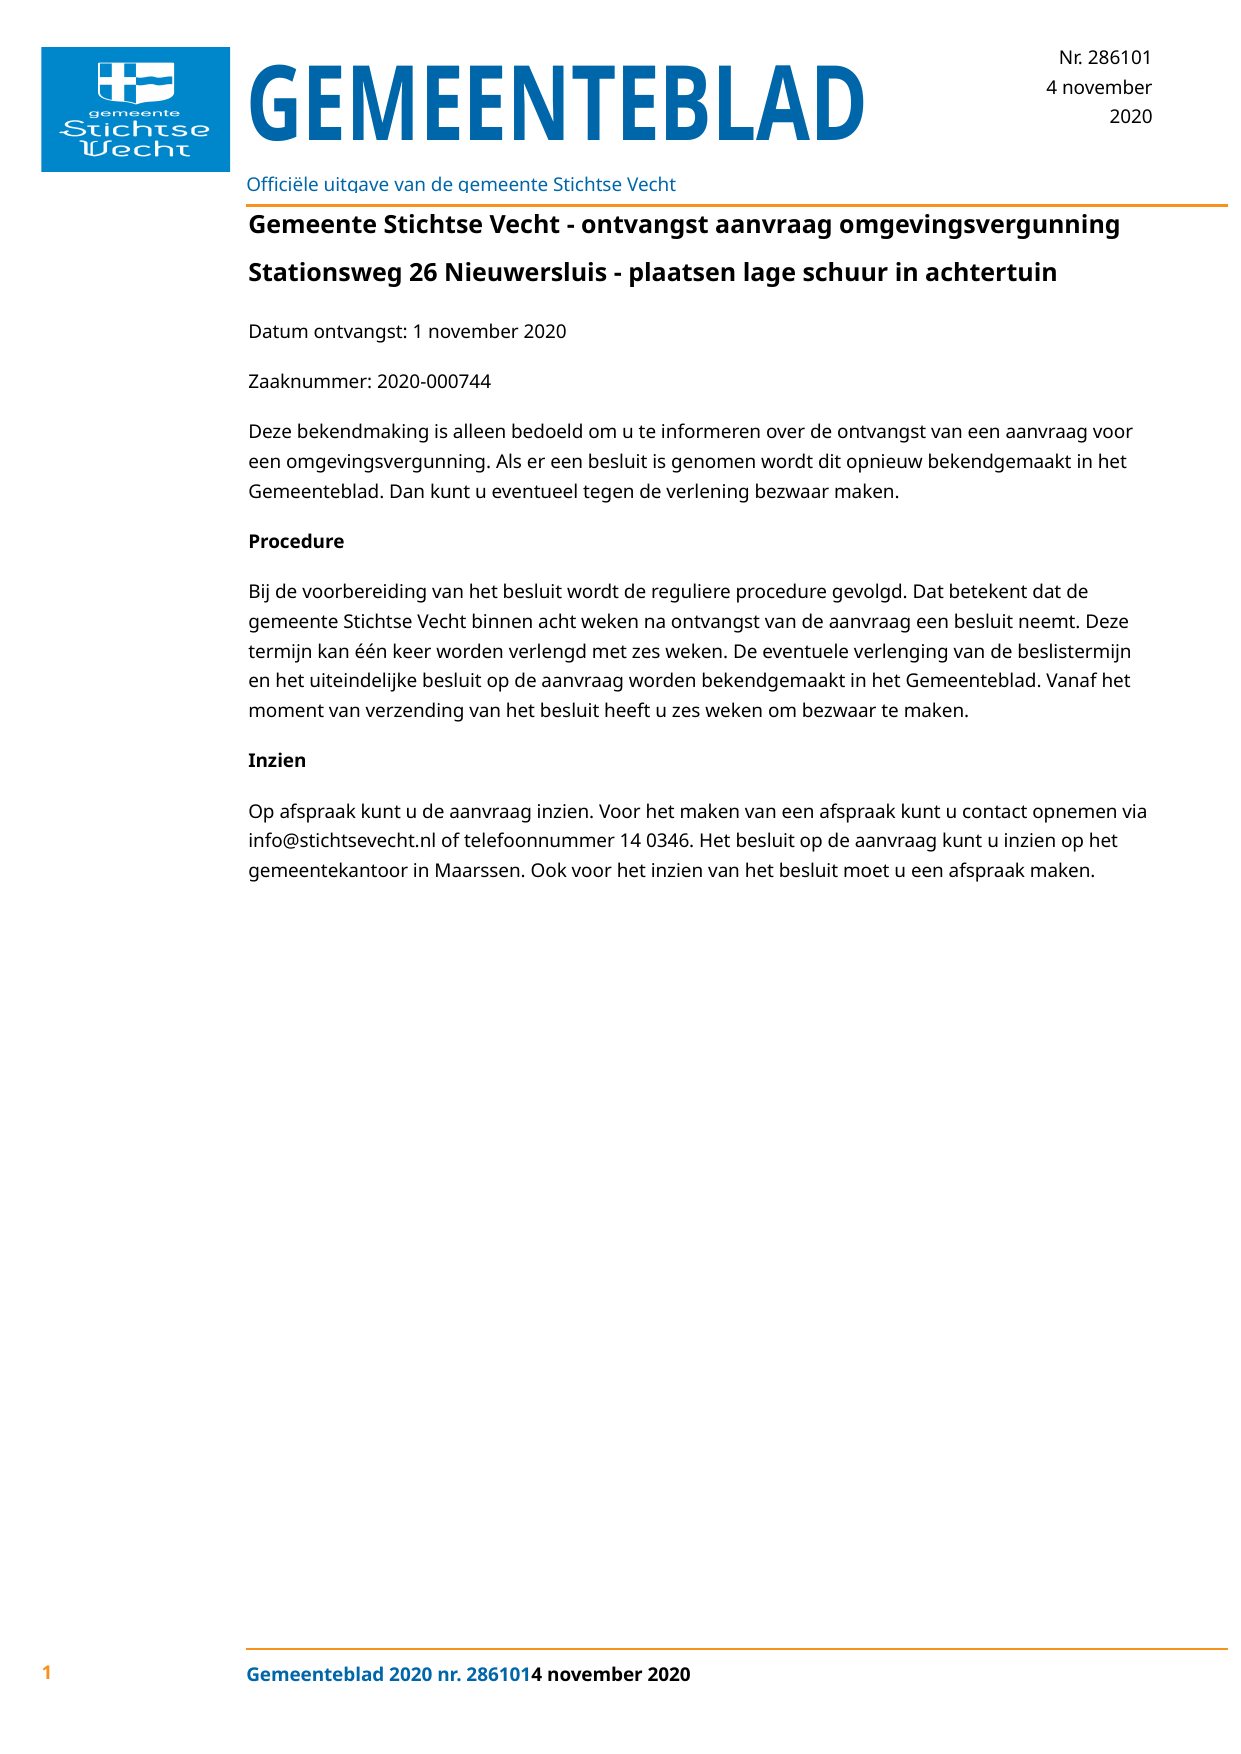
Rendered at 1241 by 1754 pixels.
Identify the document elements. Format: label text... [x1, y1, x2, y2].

picture [99, 63, 135, 101]
text Zaaknummer: 2020-000744 [248, 368, 1152, 394]
text Datum ontvangst: 1 november 2020 [248, 318, 1152, 344]
text Inzien [248, 747, 1152, 773]
text Bij de voorbereiding van het besluit wordt de reguliere procedure gevolgd. Dat betekent dat de gemeente Stichtse Vecht binnen acht weken na ontvangst van de aanvraag een besluit neemt. Deze termijn kan één keer worden verlengd met zes weken. De eventuele verlenging van de beslistermijn en het uiteindelijke besluit op de aanvraag worden bekendgemaakt in het Gemeenteblad. Vanaf het moment van verzending van het besluit heeft u zes weken om bezwaar te maken. [248, 579, 1152, 723]
text Gemeente Stichtse Vecht - ontvangst aanvraag omgevingsvergunning Stationsweg 26 Nieuwersluis - plaatsen lage schuur in achtertuin [248, 207, 1152, 288]
text Procedure [248, 528, 1152, 554]
text Op afspraak kunt u de aanvraag inzien. Voor het maken van een afspraak kunt u contact opnemen via info@stichtsevecht.nl of telefoonnummer 14 0346. Het besluit op de aanvraag kunt u inzien op het gemeentekantoor in Maarssen. Ook voor het inzien van het besluit moet u een afspraak maken. [248, 798, 1152, 883]
picture [137, 63, 174, 103]
text Deze bekendmaking is alleen bedoeld om u te informeren over de ontvangst van een aanvraag voor een omgevingsvergunning. Als er een besluit is genomen wordt dit opnieuw bekendgemaakt in het Gemeenteblad. Dan kunt u eventueel tegen de verlening bezwaar maken. [248, 419, 1152, 504]
